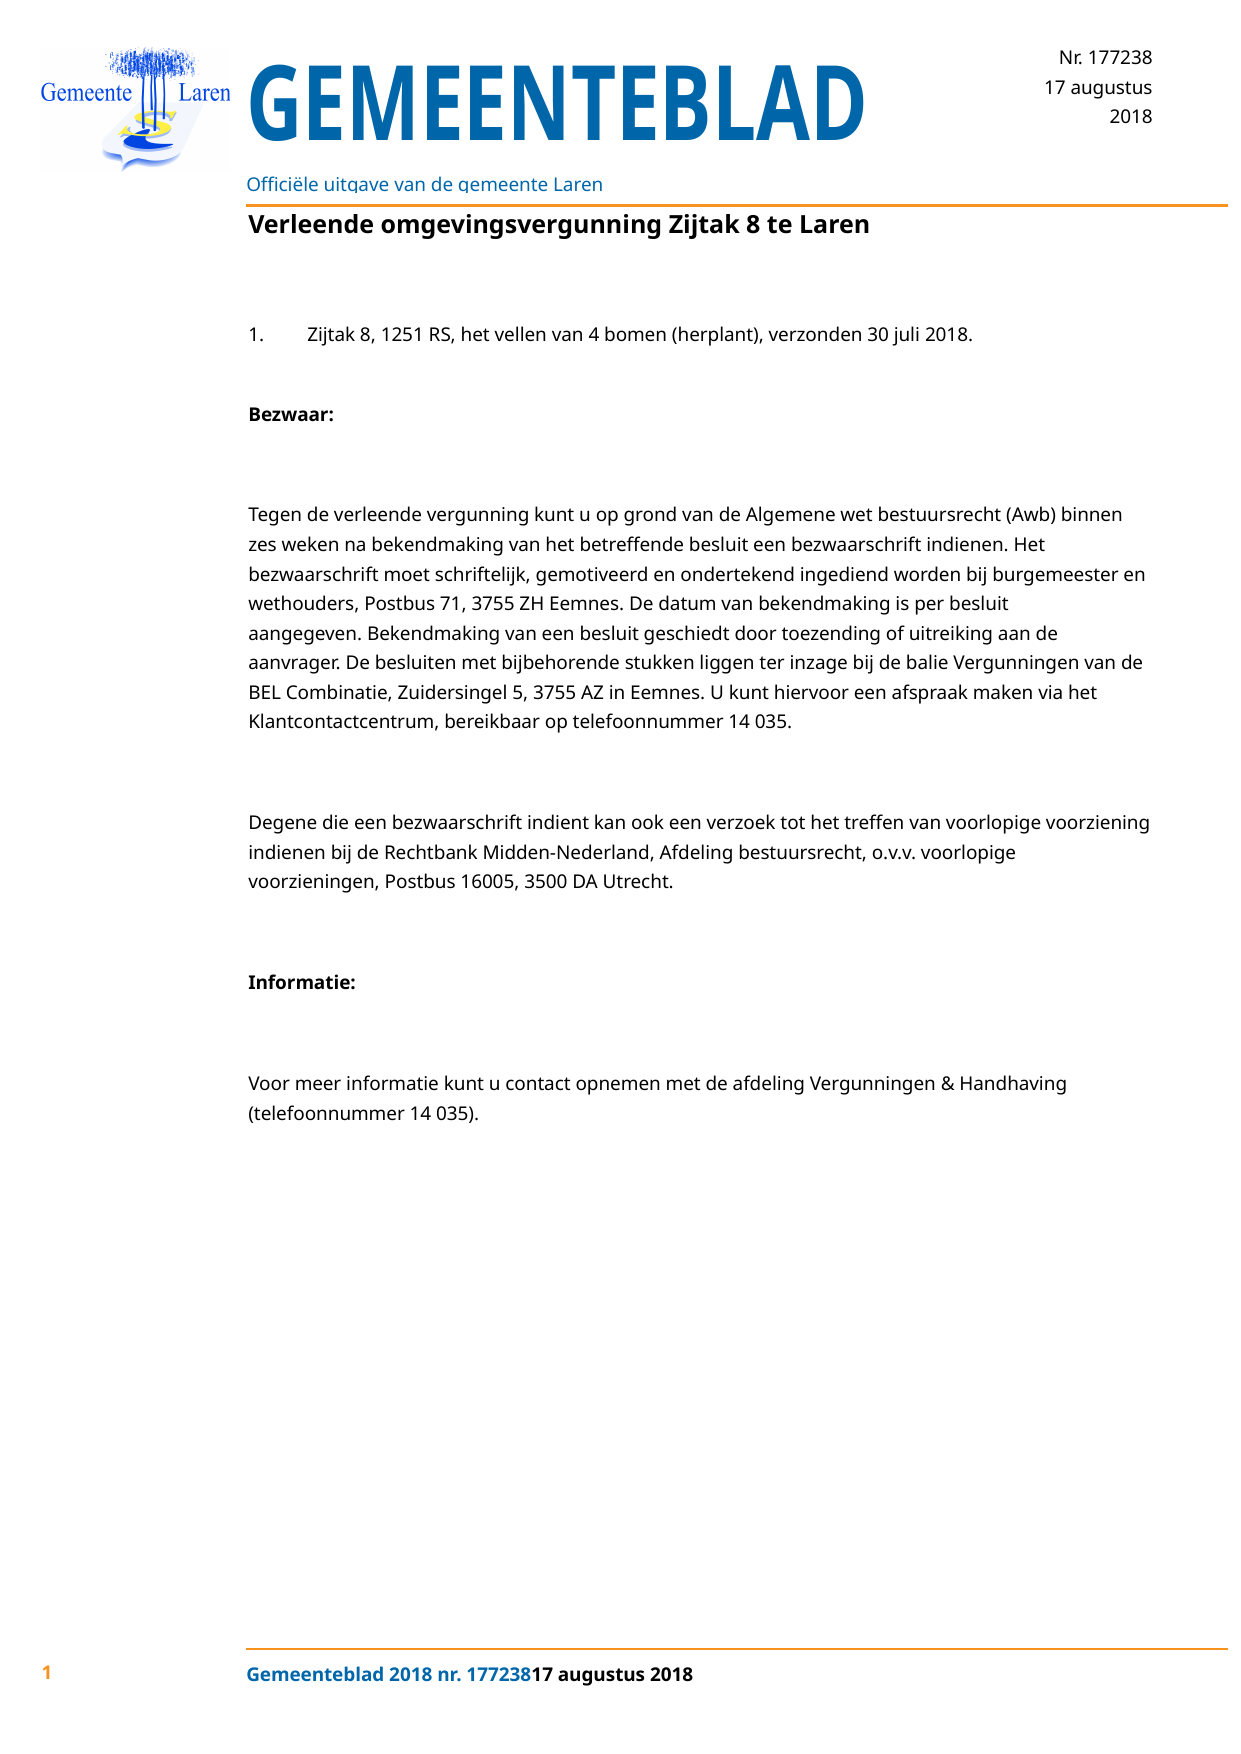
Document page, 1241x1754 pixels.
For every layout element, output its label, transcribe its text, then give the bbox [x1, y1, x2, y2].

picture [41, 47, 231, 172]
text Degene die een bezwaarschrift indient kan ook een verzoek tot het treffen van voorlopige voorziening indienen bij de Rechtbank Midden-Nederland, Afdeling bestuursrecht, o.v.v. voorlopige voorzieningen, Postbus 16005, 3500 DA Utrecht. [248, 809, 1152, 894]
text Verleende omgevingsvergunning Zijtak 8 te Laren [248, 207, 1152, 241]
text Bezwaar: [248, 401, 1152, 426]
list Zijtak 8, 1251 RS, het vellen van 4 bomen (herplant), verzonden 30 juli 2018. [248, 321, 1152, 346]
text Informatie: [248, 969, 1152, 995]
text Tegen de verleende vergunning kunt u op grond van de Algemene wet bestuursrecht (Awb) binnen zes weken na bekendmaking van het betreffende besluit een bezwaarschrift indienen. Het bezwaarschrift moet schriftelijk, gemotiveerd en ondertekend ingediend worden bij burgemeester en wethouders, Postbus 71, 3755 ZH Eemnes. De datum van bekendmaking is per besluit aangegeven. Bekendmaking van een besluit geschiedt door toezending of uitreiking aan de aanvrager. De besluiten met bijbehorende stukken liggen ter inzage bij de balie Vergunningen van de BEL Combinatie, Zuidersingel 5, 3755 AZ in Eemnes. U kunt hiervoor een afspraak maken via het Klantcontactcentrum, bereikbaar op telefoonnummer 14 035. [248, 502, 1152, 734]
text Voor meer informatie kunt u contact opnemen met de afdeling Vergunningen & Handhaving (telefoonnummer 14 035). [248, 1070, 1152, 1126]
